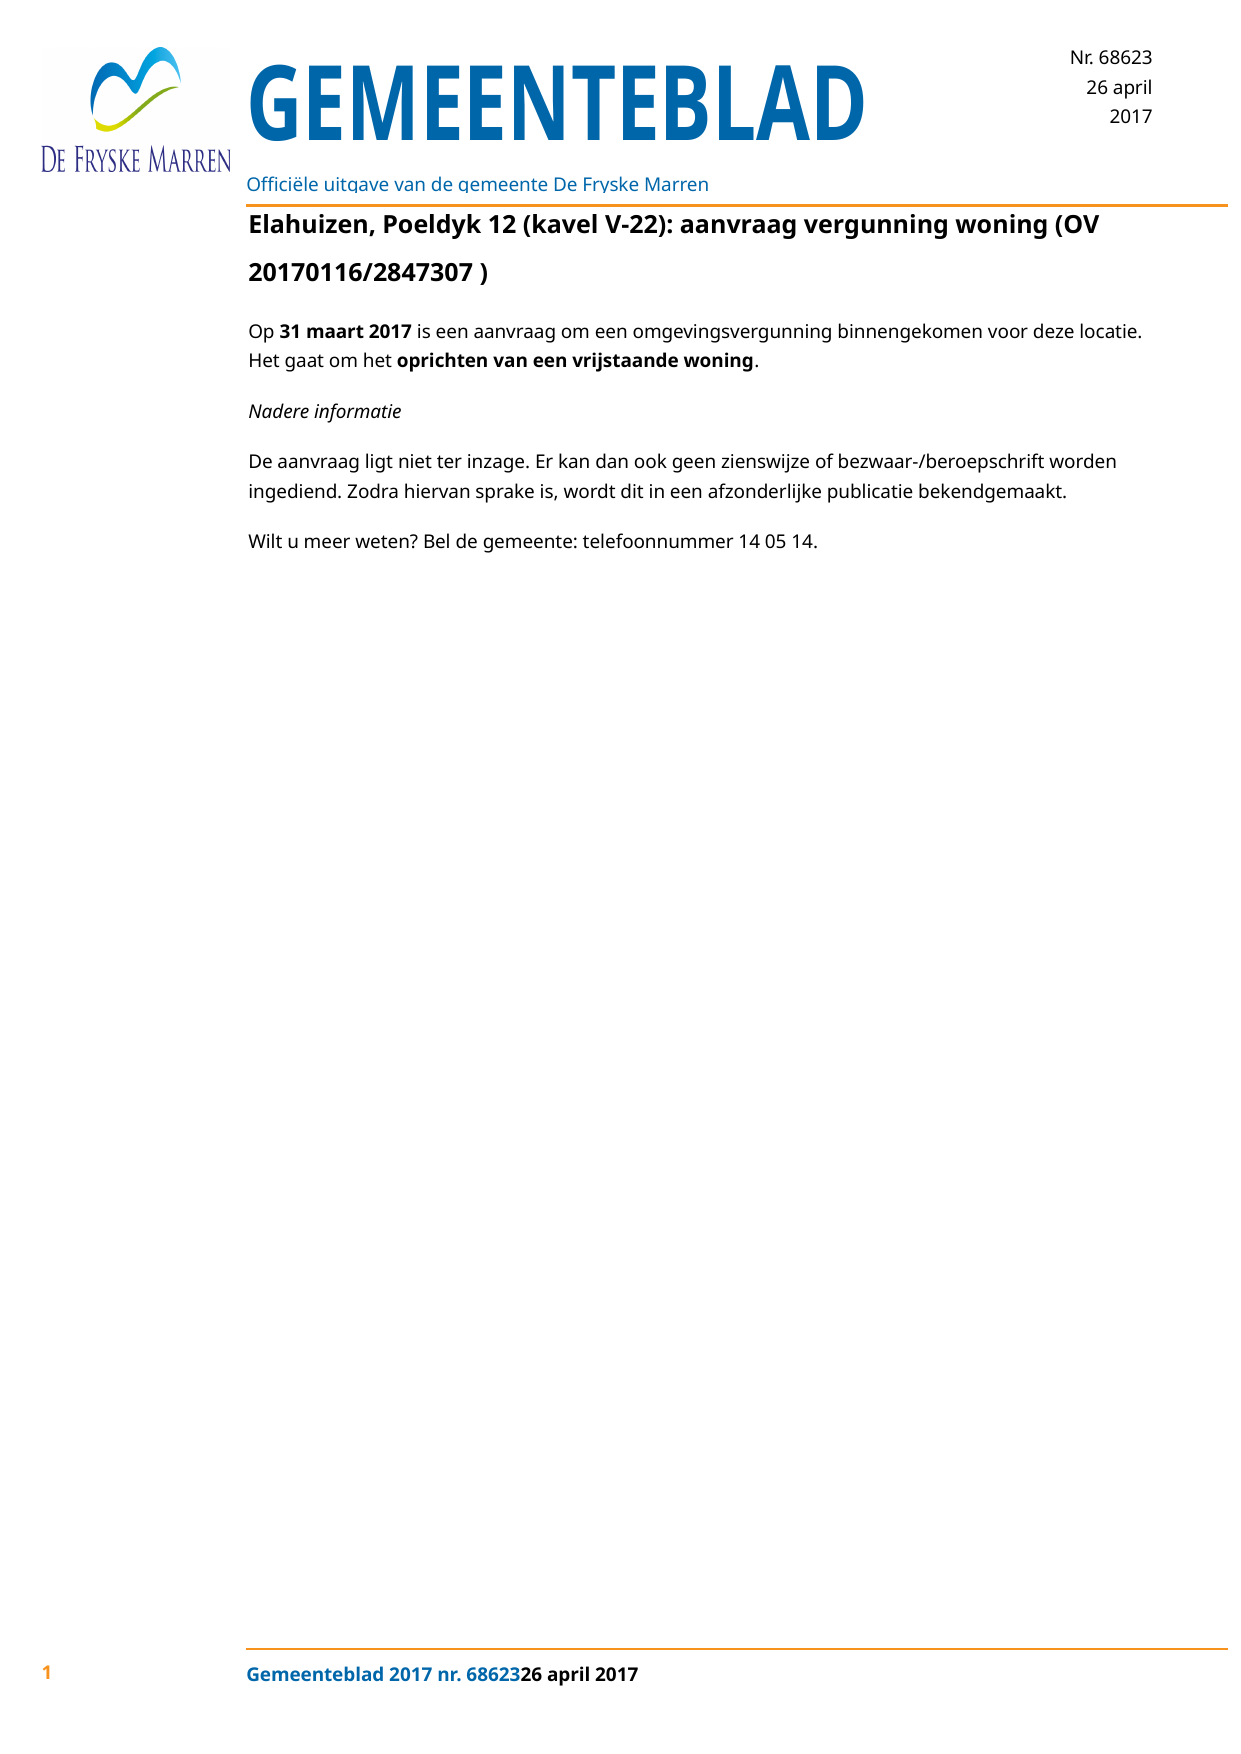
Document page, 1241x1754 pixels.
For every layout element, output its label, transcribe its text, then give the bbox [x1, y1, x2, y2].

text Wilt u meer weten? Bel de gemeente: telefoonnummer 14 05 14. [248, 528, 1152, 554]
text Nadere informatie [248, 398, 1152, 424]
text De aanvraag ligt niet ter inzage. Er kan dan ook geen zienswijze of bezwaar-/beroepschrift worden ingediend. Zodra hiervan sprake is, wordt dit in een afzonderlijke publicatie bekendgemaakt. [248, 448, 1152, 504]
text Elahuizen, Poeldyk 12 (kavel V-22): aanvraag vergunning woning (OV 20170116/2847307 ) [248, 207, 1152, 288]
picture [41, 47, 231, 172]
text Op 31 maart 2017 is een aanvraag om een omgevingsvergunning binnengekomen voor deze locatie. Het gaat om het oprichten van een vrijstaande woning. [248, 318, 1152, 373]
